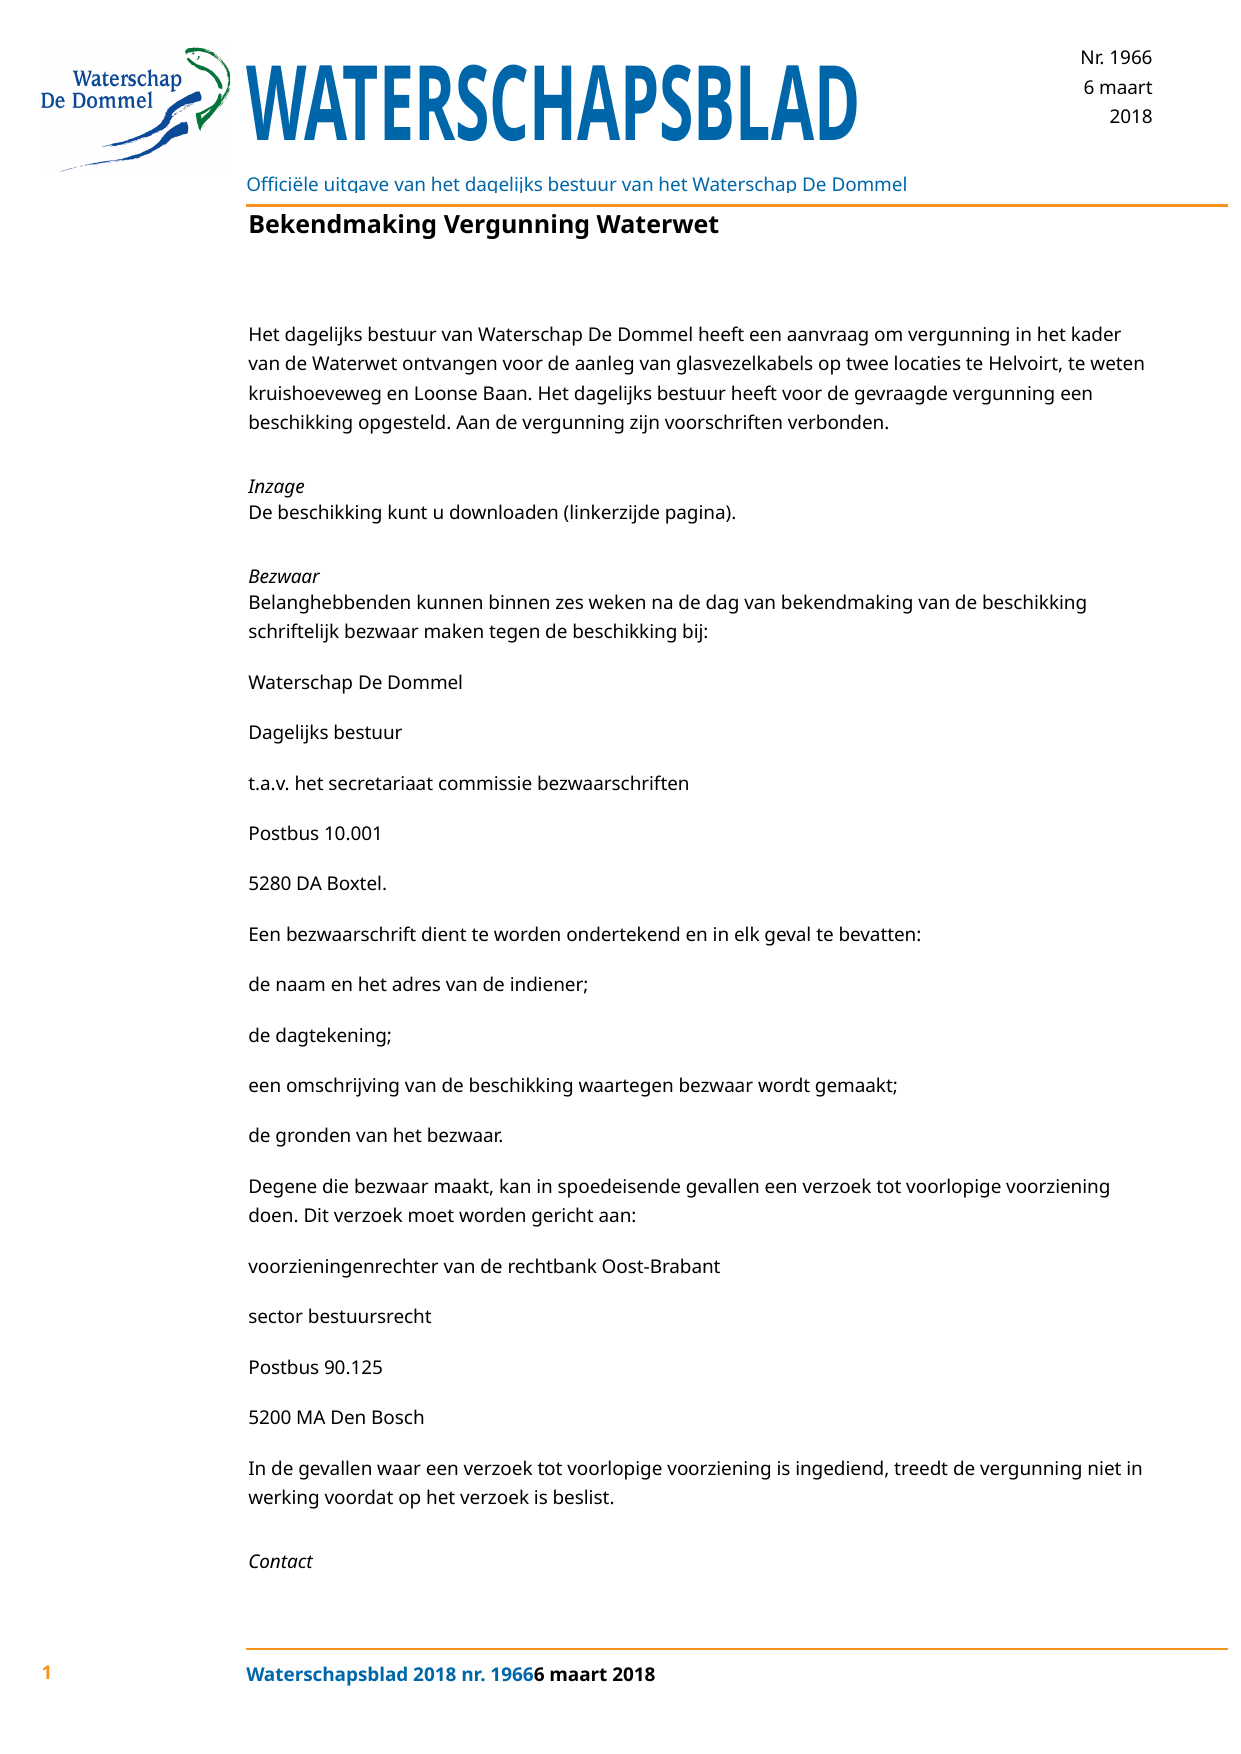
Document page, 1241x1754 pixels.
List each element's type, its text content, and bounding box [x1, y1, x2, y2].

text Bekendmaking Vergunning Waterwet [248, 207, 1152, 241]
text de gronden van het bezwaar. [248, 1123, 1152, 1148]
text 5280 DA Boxtel. [248, 871, 1152, 896]
text Postbus 10.001 [248, 820, 1152, 846]
text Degene die bezwaar maakt, kan in spoedeisende gevallen een verzoek tot voorlopige voorziening doen. Dit verzoek moet worden gericht aan: [248, 1173, 1152, 1228]
text een omschrijving van de beschikking waartegen bezwaar wordt gemaakt; [248, 1072, 1152, 1098]
text Het dagelijks bestuur van Waterschap De Dommel heeft een aanvraag om vergunning in het kader van de Waterwet ontvangen voor de aanleg van glasvezelkabels op twee locaties te Helvoirt, te weten kruishoeveweg en Loonse Baan. Het dagelijks bestuur heeft voor de gevraagde vergunning een beschikking opgesteld. Aan de vergunning zijn voorschriften verbonden. [248, 321, 1152, 435]
text Waterschap De Dommel [248, 669, 1152, 694]
text voorzieningenrechter van de rechtbank Oost-Brabant [248, 1253, 1152, 1279]
text Een bezwaarschrift dient te worden ondertekend en in elk geval te bevatten: [248, 921, 1152, 947]
text Inzage [248, 473, 1152, 499]
text Contact [248, 1548, 1152, 1574]
text Bezwaar [248, 563, 1152, 589]
text In de gevallen waar een verzoek tot voorlopige voorziening is ingediend, treedt de vergunning niet in werking voordat op het verzoek is beslist. [248, 1455, 1152, 1510]
text de dagtekening; [248, 1022, 1152, 1047]
text 5200 MA Den Bosch [248, 1404, 1152, 1430]
text Belanghebbenden kunnen binnen zes weken na de dag van bekendmaking van de beschikking schriftelijk bezwaar maken tegen de beschikking bij: [248, 589, 1152, 644]
text Postbus 90.125 [248, 1354, 1152, 1379]
picture [41, 47, 231, 172]
text De beschikking kunt u downloaden (linkerzijde pagina). [248, 499, 1152, 525]
text sector bestuursrecht [248, 1303, 1152, 1329]
text t.a.v. het secretariaat commissie bezwaarschriften [248, 770, 1152, 795]
text Dagelijks bestuur [248, 719, 1152, 745]
text de naam en het adres van de indiener; [248, 971, 1152, 997]
